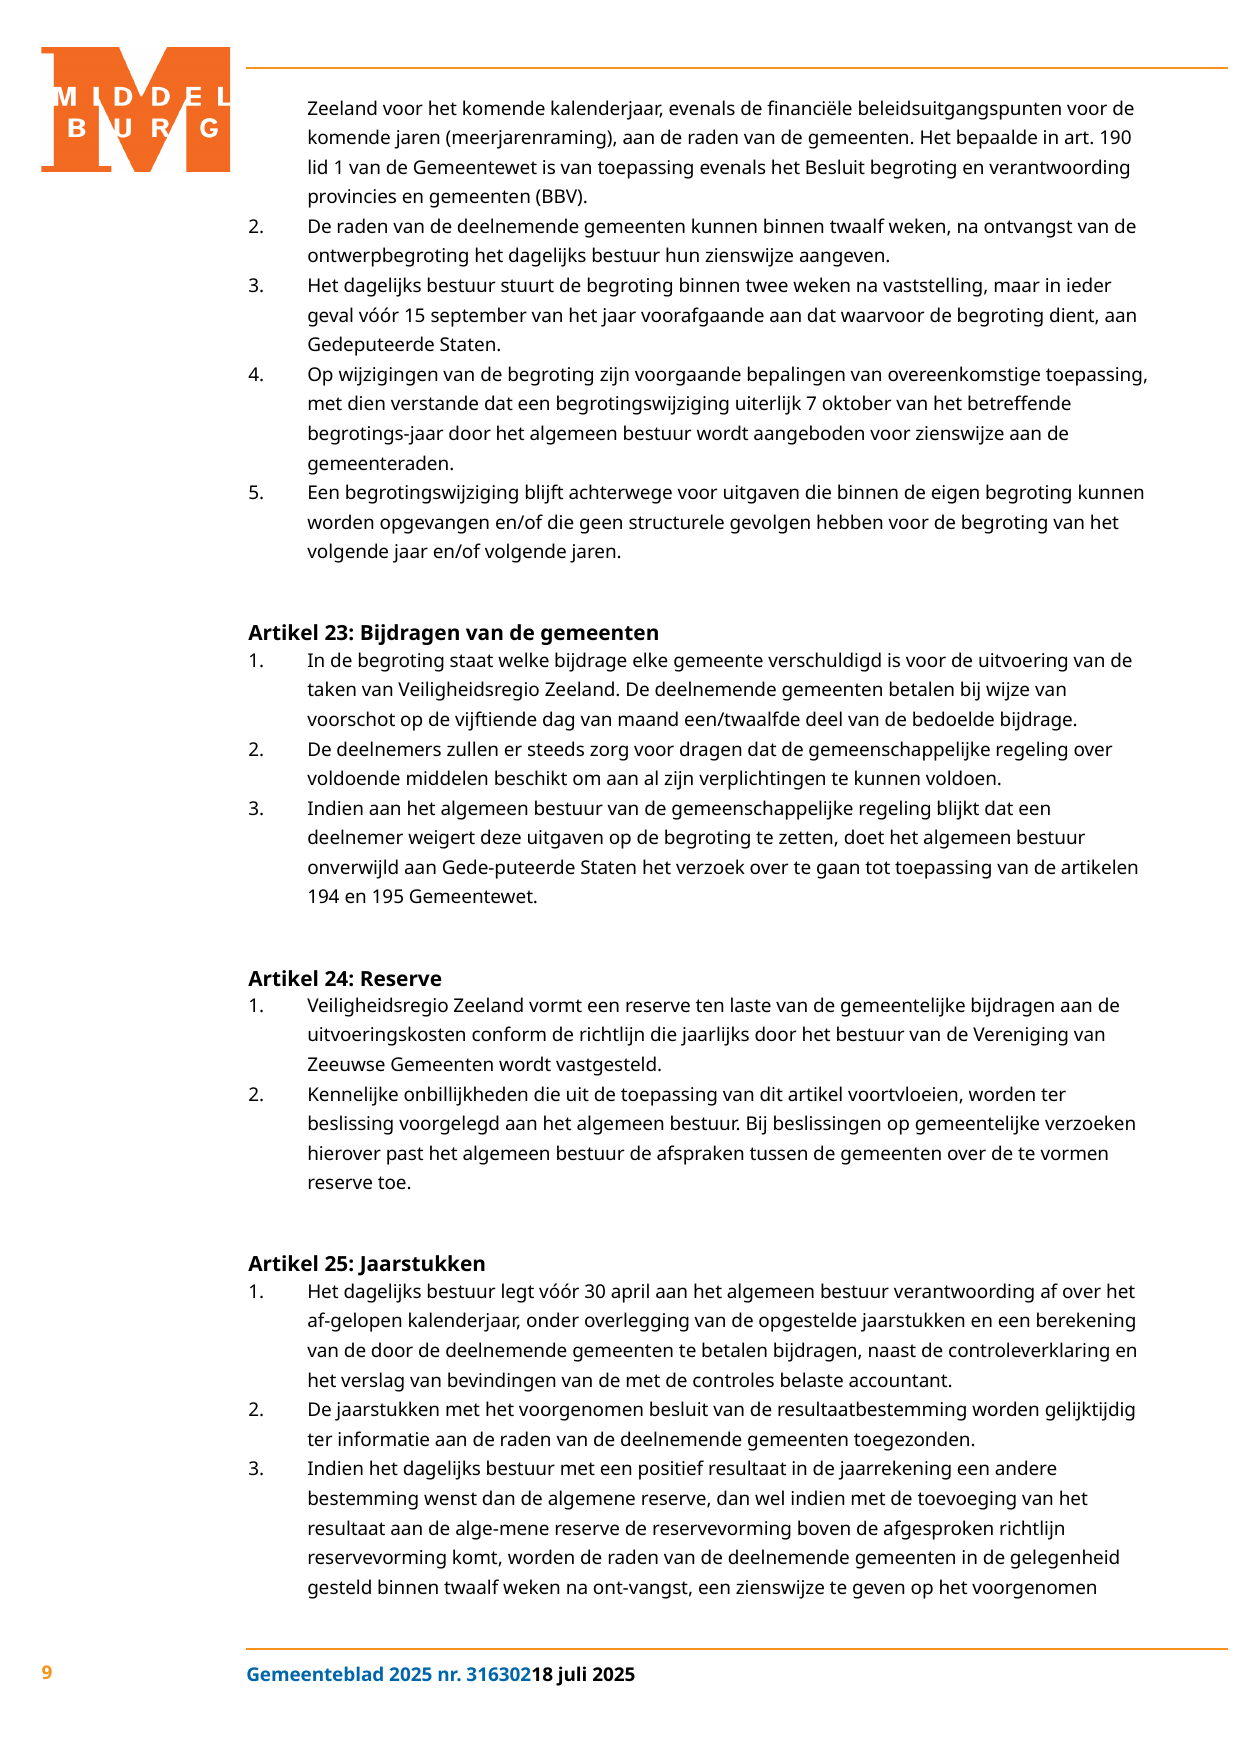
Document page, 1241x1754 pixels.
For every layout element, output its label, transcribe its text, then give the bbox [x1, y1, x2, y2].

list Zeeland voor het komende kalenderjaar, evenals de financiële beleidsuitgangspunten voor de komende jaren (meerjarenraming), aan de raden van de gemeenten. Het bepaalde in art. 190 lid 1 van de Gemeentewet is van toepassing evenals het Besluit begroting en verantwoording provincies en gemeenten (BBV). [248, 95, 1152, 209]
list Een begrotingswijziging blijft achterwege voor uitgaven die binnen de eigen begroting kunnen worden opgevangen en/of die geen structurele gevolgen hebben voor de begroting van het volgende jaar en/of volgende jaren. [248, 479, 1152, 564]
list De deelnemers zullen er steeds zorg voor dragen dat de gemeenschappelijke regeling over voldoende middelen beschikt om aan al zijn verplichtingen te kunnen voldoen. [248, 736, 1152, 791]
text Artikel 25: Jaarstukken [248, 1249, 1152, 1278]
list Op wijzigingen van de begroting zijn voorgaande bepalingen van overeenkomstige toepassing, met dien verstande dat een begrotingswijziging uiterlijk 7 oktober van het betreffende begrotings-jaar door het algemeen bestuur wordt aangeboden voor zienswijze aan de gemeenteraden. [248, 361, 1152, 476]
list Indien het dagelijks bestuur met een positief resultaat in de jaarrekening een andere bestemming wenst dan de algemene reserve, dan wel indien met de toevoeging van het resultaat aan de alge-mene reserve de reservevorming boven de afgesproken richtlijn reservevorming komt, worden de raden van de deelnemende gemeenten in de gelegenheid gesteld binnen twaalf weken na ont-vangst, een zienswijze te geven op het voorgenomen [248, 1456, 1152, 1599]
list Kennelijke onbillijkheden die uit de toepassing van dit artikel voortvloeien, worden ter beslissing voorgelegd aan het algemeen bestuur. Bij beslissingen op gemeentelijke verzoeken hierover past het algemeen bestuur de afspraken tussen de gemeenten over de te vormen reserve toe. [248, 1081, 1152, 1195]
picture [41, 47, 231, 172]
list Het dagelijks bestuur stuurt de begroting binnen twee weken na vaststelling, maar in ieder geval vóór 15 september van het jaar voorafgaande aan dat waarvoor de begroting dient, aan Gedeputeerde Staten. [248, 272, 1152, 357]
list Veiligheidsregio Zeeland vormt een reserve ten laste van de gemeentelijke bijdragen aan de uitvoeringskosten conform de richtlijn die jaarlijks door het bestuur van de Vereniging van Zeeuwse Gemeenten wordt vastgesteld. [248, 992, 1152, 1077]
list De raden van de deelnemende gemeenten kunnen binnen twaalf weken, na ontvangst van de ontwerpbegroting het dagelijks bestuur hun zienswijze aangeven. [248, 213, 1152, 268]
list Het dagelijks bestuur legt vóór 30 april aan het algemeen bestuur verantwoording af over het af-gelopen kalenderjaar, onder overlegging van de opgestelde jaarstukken en een berekening van de door de deelnemende gemeenten te betalen bijdragen, naast de controleverklaring en het verslag van bevindingen van de met de controles belaste accountant. [248, 1278, 1152, 1392]
list De jaarstukken met het voorgenomen besluit van de resultaatbestemming worden gelijktijdig ter informatie aan de raden van de deelnemende gemeenten toegezonden. [248, 1396, 1152, 1452]
list Indien aan het algemeen bestuur van de gemeenschappelijke regeling blijkt dat een deelnemer weigert deze uitgaven op de begroting te zetten, doet het algemeen bestuur onverwijld aan Gede-puteerde Staten het verzoek over te gaan tot toepassing van de artikelen 194 en 195 Gemeentewet. [248, 795, 1152, 909]
text Artikel 24: Reserve [248, 964, 1152, 992]
list In de begroting staat welke bijdrage elke gemeente verschuldigd is voor de uitvoering van de taken van Veiligheidsregio Zeeland. De deelnemende gemeenten betalen bij wijze van voorschot op de vijftiende dag van maand een/twaalfde deel van de bedoelde bijdrage. [248, 647, 1152, 732]
text Artikel 23: Bijdragen van de gemeenten [248, 618, 1152, 647]
